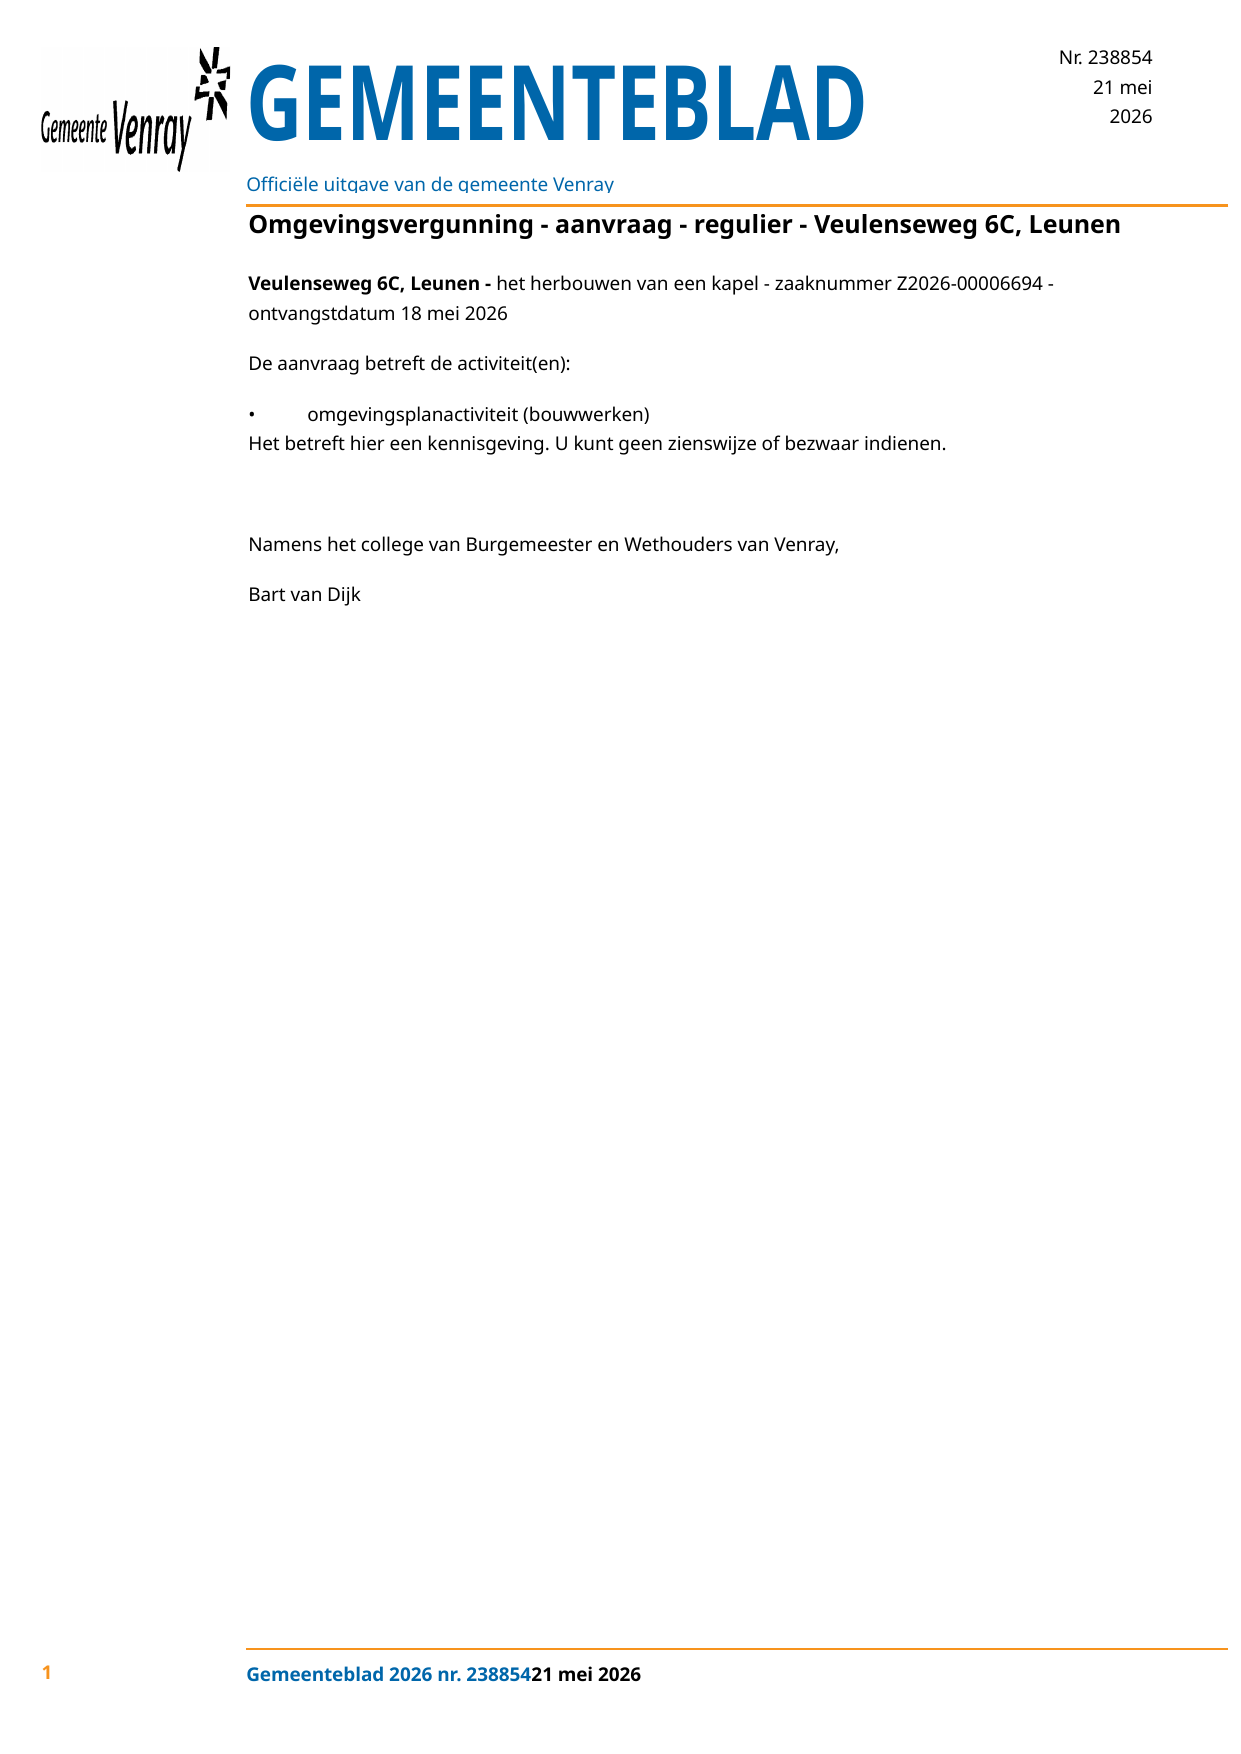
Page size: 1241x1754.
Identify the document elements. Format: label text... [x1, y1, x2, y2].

text Veulenseweg 6C, Leunen - het herbouwen van een kapel - zaaknummer Z2026-00006694 - ontvangstdatum 18 mei 2026 [248, 270, 1152, 326]
text De aanvraag betreft de activiteit(en): [248, 350, 1152, 376]
text Het betreft hier een kennisgeving. U kunt geen zienswijze of bezwaar indienen. [248, 430, 1152, 456]
picture [41, 47, 231, 172]
text Bart van Dijk [248, 582, 1152, 607]
text Namens het college van Burgemeester en Wethouders van Venray, [248, 531, 1152, 557]
text Omgevingsvergunning - aanvraag - regulier - Veulenseweg 6C, Leunen [248, 207, 1152, 241]
list omgevingsplanactiviteit (bouwwerken) [248, 401, 1152, 426]
